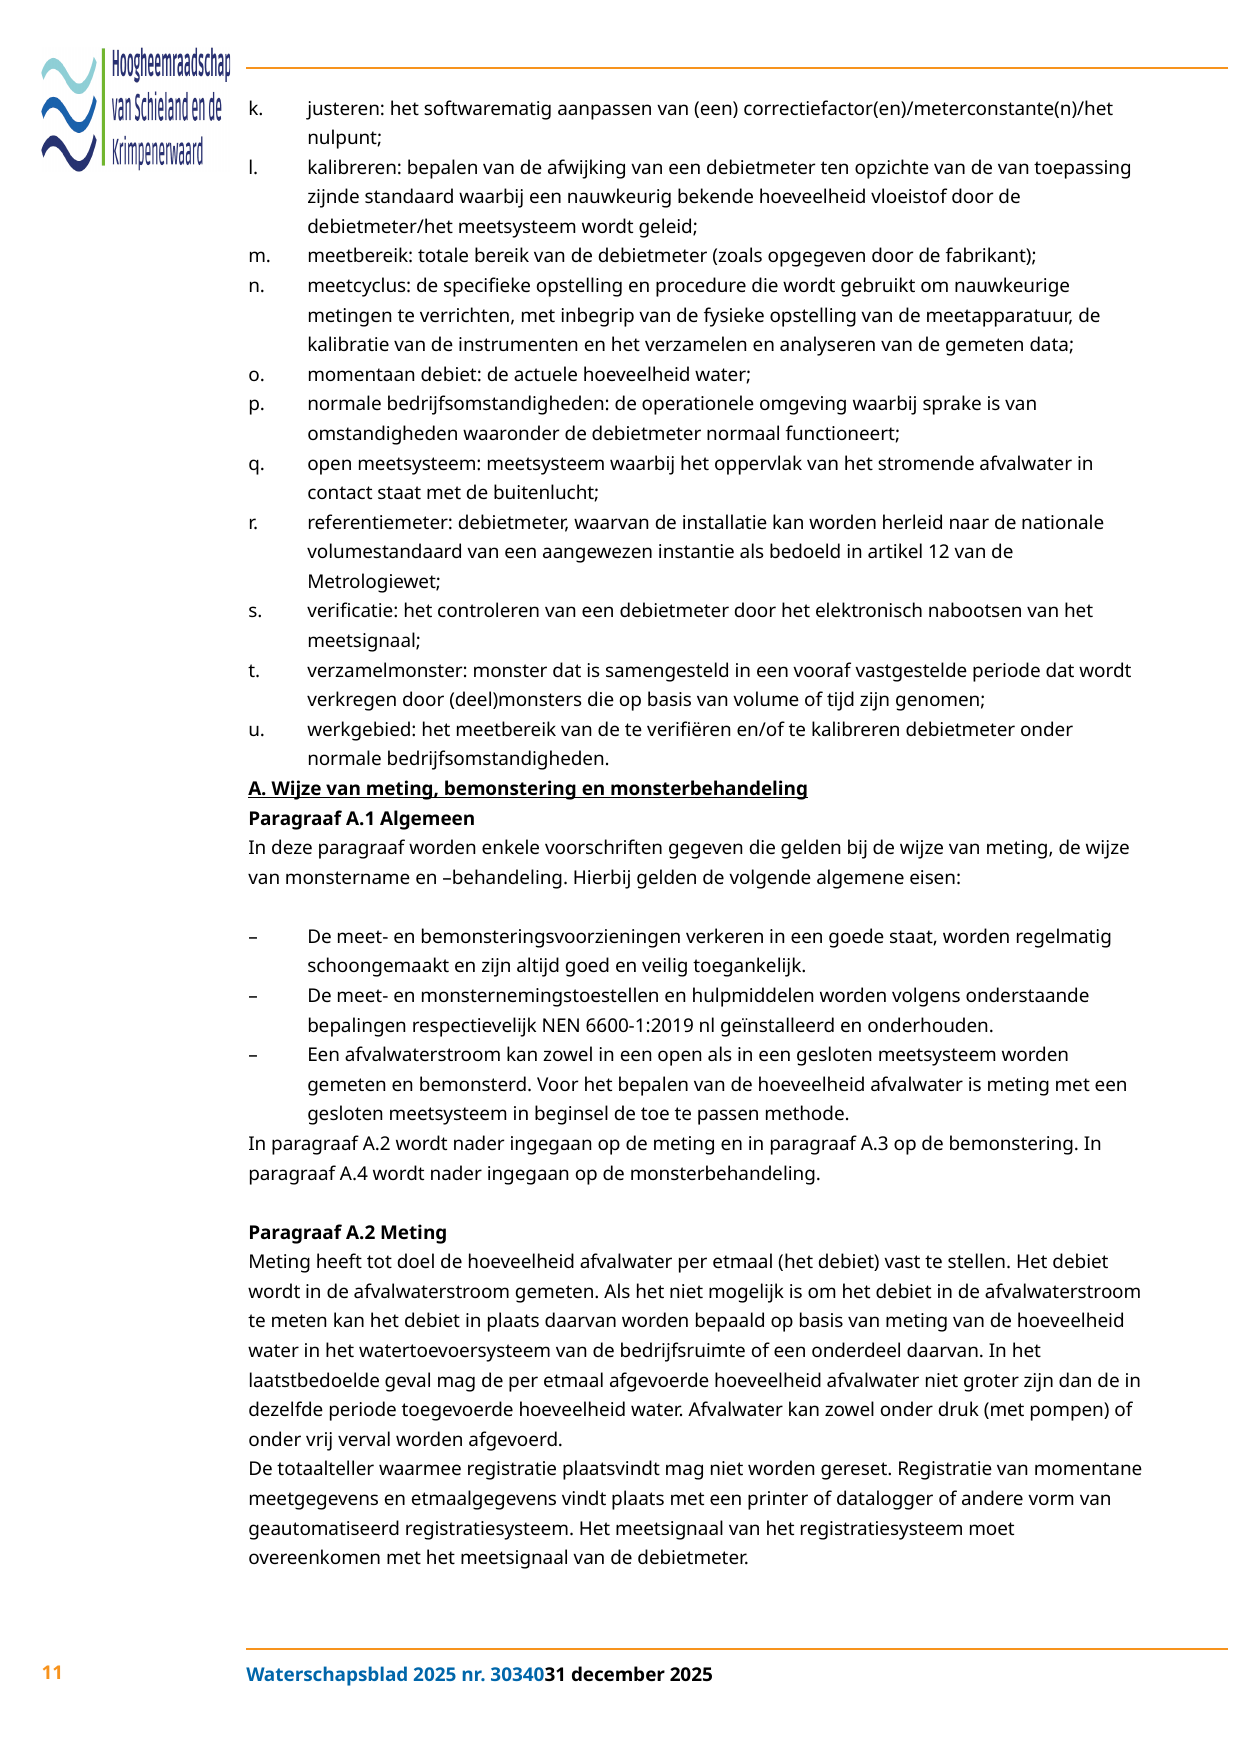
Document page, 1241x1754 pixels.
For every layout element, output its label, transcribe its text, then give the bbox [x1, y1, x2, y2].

list werkgebied: het meetbereik van de te verifiëren en/of te kalibreren debietmeter onder normale bedrijfsomstandigheden. [248, 716, 1152, 771]
list Een afvalwaterstroom kan zowel in een open als in een gesloten meetsysteem worden gemeten en bemonsterd. Voor het bepalen van de hoeveelheid afvalwater is meting met een gesloten meetsysteem in beginsel de toe te passen methode. [248, 1041, 1152, 1126]
text In paragraaf A.2 wordt nader ingegaan op de meting en in paragraaf A.3 op de bemonstering. In paragraaf A.4 wordt nader ingegaan op de monsterbehandeling. [248, 1130, 1152, 1186]
list De meet- en monsternemingstoestellen en hulpmiddelen worden volgens onderstaande bepalingen respectievelijk NEN 6600-1:2019 nl geïnstalleerd en onderhouden. [248, 982, 1152, 1038]
text De totaalteller waarmee registratie plaatsvindt mag niet worden gereset. Registratie van momentane meetgegevens en etmaalgegevens vindt plaats met een printer of datalogger of andere vorm van geautomatiseerd registratiesysteem. Het meetsignaal van het registratiesysteem moet overeenkomen met het meetsignaal van de debietmeter. [248, 1456, 1152, 1570]
list verzamelmonster: monster dat is samengesteld in een vooraf vastgestelde periode dat wordt verkregen door (deel)monsters die op basis van volume of tijd zijn genomen; [248, 657, 1152, 712]
list open meetsysteem: meetsysteem waarbij het oppervlak van het stromende afvalwater in contact staat met de buitenlucht; [248, 450, 1152, 505]
list kalibreren: bepalen van de afwijking van een debietmeter ten opzichte van de van toepassing zijnde standaard waarbij een nauwkeurig bekende hoeveelheid vloeistof door de debietmeter/het meetsysteem wordt geleid; [248, 154, 1152, 239]
text Paragraaf A.1 Algemeen [248, 805, 1152, 831]
picture [41, 47, 231, 172]
text A. Wijze van meting, bemonstering en monsterbehandeling [248, 775, 1152, 801]
text In deze paragraaf worden enkele voorschriften gegeven die gelden bij de wijze van meting, de wijze van monstername en –behandeling. Hierbij gelden de volgende algemene eisen: [248, 834, 1152, 890]
list normale bedrijfsomstandigheden: de operationele omgeving waarbij sprake is van omstandigheden waaronder de debietmeter normaal functioneert; [248, 391, 1152, 446]
list justeren: het softwarematig aanpassen van (een) correctiefactor(en)/meterconstante(n)/het nulpunt; [248, 95, 1152, 150]
list referentiemeter: debietmeter, waarvan de installatie kan worden herleid naar de nationale volumestandaard van een aangewezen instantie als bedoeld in artikel 12 van de Metrologiewet; [248, 509, 1152, 594]
text Meting heeft tot doel de hoeveelheid afvalwater per etmaal (het debiet) vast te stellen. Het debiet wordt in de afvalwaterstroom gemeten. Als het niet mogelijk is om het debiet in de afvalwaterstroom te meten kan het debiet in plaats daarvan worden bepaald op basis van meting van de hoeveelheid water in het watertoevoersysteem van de bedrijfsruimte of een onderdeel daarvan. In het laatstbedoelde geval mag de per etmaal afgevoerde hoeveelheid afvalwater niet groter zijn dan de in dezelfde periode toegevoerde hoeveelheid water. Afvalwater kan zowel onder druk (met pompen) of onder vrij verval worden afgevoerd. [248, 1248, 1152, 1452]
list meetcyclus: de specifieke opstelling en procedure die wordt gebruikt om nauwkeurige metingen te verrichten, met inbegrip van de fysieke opstelling van de meetapparatuur, de kalibratie van de instrumenten en het verzamelen en analyseren van de gemeten data; [248, 272, 1152, 357]
list De meet- en bemonsteringsvoorzieningen verkeren in een goede staat, worden regelmatig schoongemaakt en zijn altijd goed en veilig toegankelijk. [248, 923, 1152, 978]
list verificatie: het controleren van een debietmeter door het elektronisch nabootsen van het meetsignaal; [248, 598, 1152, 653]
list momentaan debiet: de actuele hoeveelheid water; [248, 361, 1152, 387]
list meetbereik: totale bereik van de debietmeter (zoals opgegeven door de fabrikant); [248, 243, 1152, 268]
text Paragraaf A.2 Meting [248, 1219, 1152, 1245]
